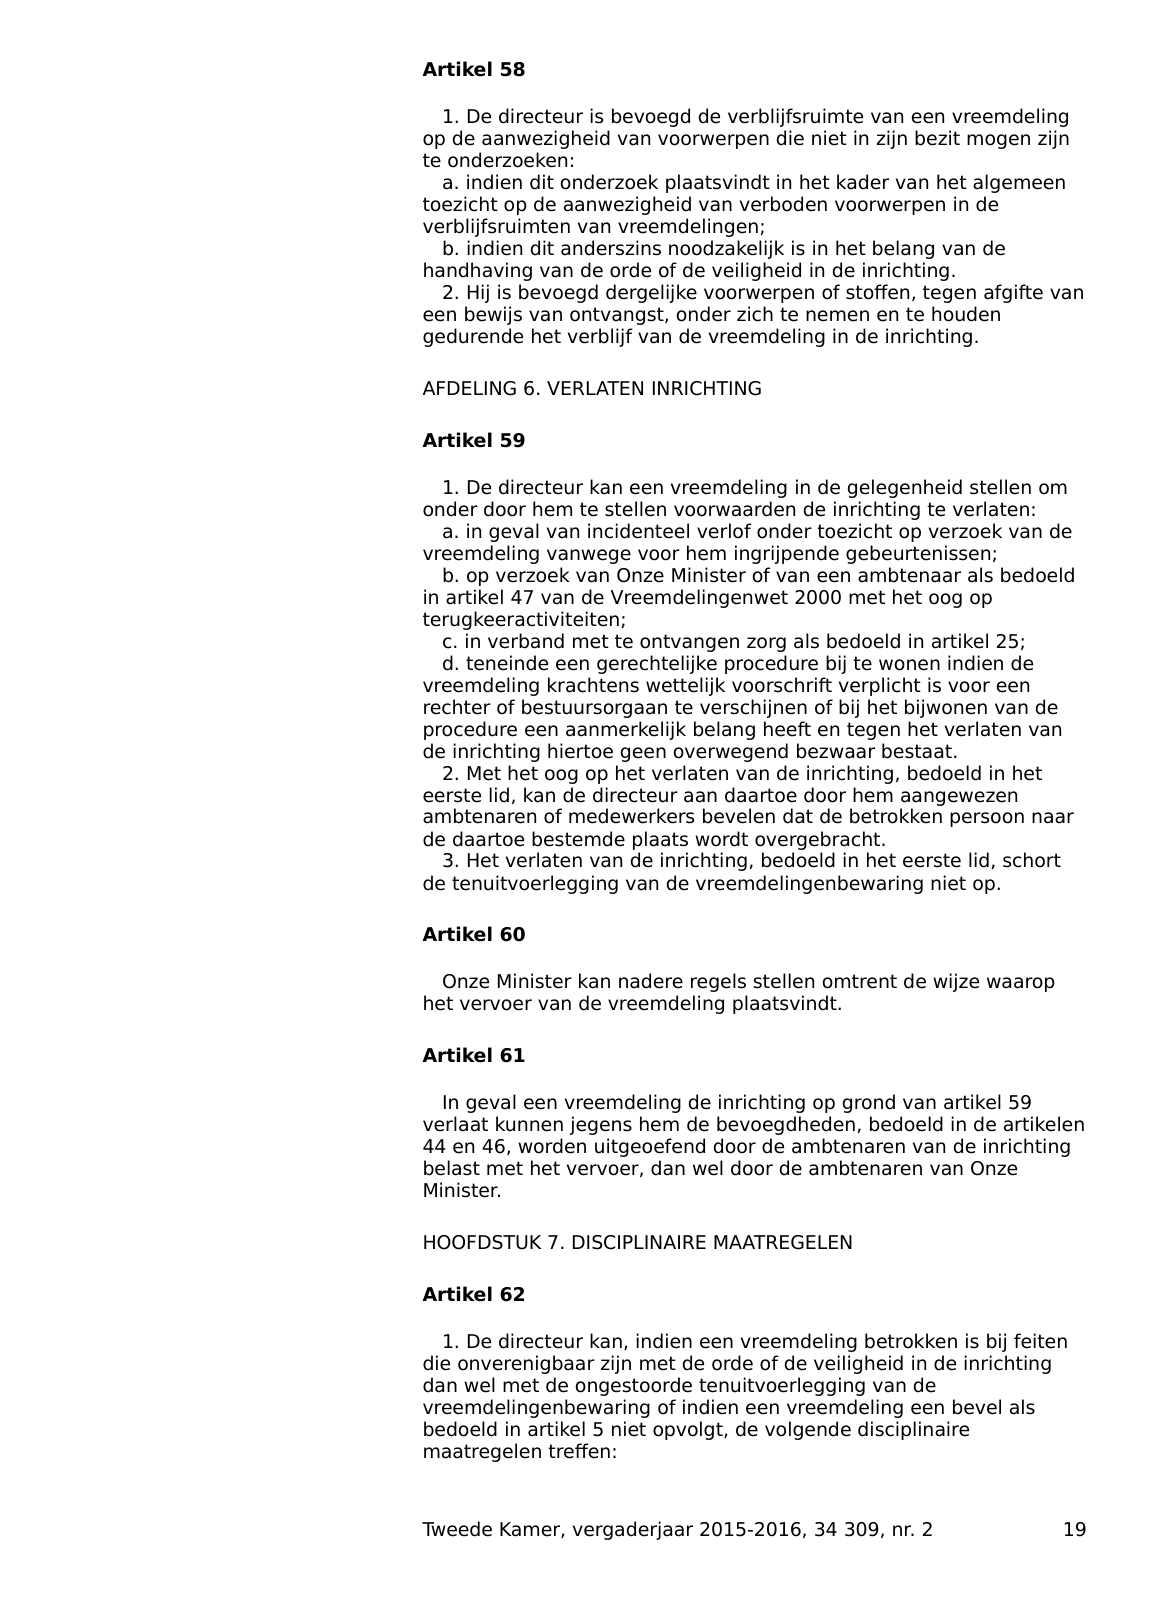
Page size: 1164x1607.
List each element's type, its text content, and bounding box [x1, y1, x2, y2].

text b. indien dit anderszins noodzakelijk is in het belang van de handhaving van de orde of de veiligheid in de inrichting. [422, 238, 1087, 282]
subtitle HOOFDSTUK 7. DISCIPLINAIRE MAATREGELEN [422, 1232, 1087, 1254]
text 1. De directeur is bevoegd de verblijfsruimte van een vreemdeling op de aanwezigheid van voorwerpen die niet in zijn bezit mogen zijn te onderzoeken: [422, 106, 1087, 172]
subtitle AFDELING 6. VERLATEN INRICHTING [422, 378, 1087, 400]
text Onze Minister kan nadere regels stellen omtrent de wijze waarop het vervoer van de vreemdeling plaatsvindt. [422, 971, 1087, 1015]
text In geval een vreemdeling de inrichting op grond van artikel 59 verlaat kunnen jegens hem de bevoegdheden, bedoeld in de artikelen 44 en 46, worden uitgeoefend door de ambtenaren van de inrichting belast met het vervoer, dan wel door de ambtenaren van Onze Minister. [422, 1092, 1087, 1202]
subtitle Artikel 60 [422, 924, 1087, 946]
text c. in verband met te ontvangen zorg als bedoeld in artikel 25; [422, 631, 1087, 653]
text b. op verzoek van Onze Minister of van een ambtenaar als bedoeld in artikel 47 van de Vreemdelingenwet 2000 met het oog op terugkeeractiviteiten; [422, 565, 1087, 631]
text a. in geval van incidenteel verlof onder toezicht op verzoek van de vreemdeling vanwege voor hem ingrijpende gebeurtenissen; [422, 521, 1087, 565]
text 2. Met het oog op het verlaten van de inrichting, bedoeld in het eerste lid, kan de directeur aan daartoe door hem aangewezen ambtenaren of medewerkers bevelen dat de betrokken persoon naar de daartoe bestemde plaats wordt overgebracht. [422, 762, 1087, 850]
text 3. Het verlaten van de inrichting, bedoeld in het eerste lid, schort de tenuitvoerlegging van de vreemdelingenbewaring niet op. [422, 850, 1087, 894]
subtitle Artikel 61 [422, 1045, 1087, 1067]
text 1. De directeur kan, indien een vreemdeling betrokken is bij feiten die onverenigbaar zijn met de orde of de veiligheid in de inrichting dan wel met de ongestoorde tenuitvoerlegging van de vreemdelingenbewaring of indien een vreemdeling een bevel als bedoeld in artikel 5 niet opvolgt, de volgende disciplinaire maatregelen treffen: [422, 1331, 1087, 1463]
text a. indien dit onderzoek plaatsvindt in het kader van het algemeen toezicht op de aanwezigheid van verboden voorwerpen in de verblijfsruimten van vreemdelingen; [422, 172, 1087, 238]
subtitle Artikel 58 [422, 59, 1087, 81]
subtitle Artikel 59 [422, 430, 1087, 452]
text d. teneinde een gerechtelijke procedure bij te wonen indien de vreemdeling krachtens wettelijk voorschrift verplicht is voor een rechter of bestuursorgaan te verschijnen of bij het bijwonen van de procedure een aanmerkelijk belang heeft en tegen het verlaten van de inrichting hiertoe geen overwegend bezwaar bestaat. [422, 653, 1087, 762]
text 1. De directeur kan een vreemdeling in de gelegenheid stellen om onder door hem te stellen voorwaarden de inrichting te verlaten: [422, 477, 1087, 521]
subtitle Artikel 62 [422, 1284, 1087, 1306]
text 2. Hij is bevoegd dergelijke voorwerpen of stoffen, tegen afgifte van een bewijs van ontvangst, onder zich te nemen en te houden gedurende het verblijf van de vreemdeling in de inrichting. [422, 282, 1087, 348]
